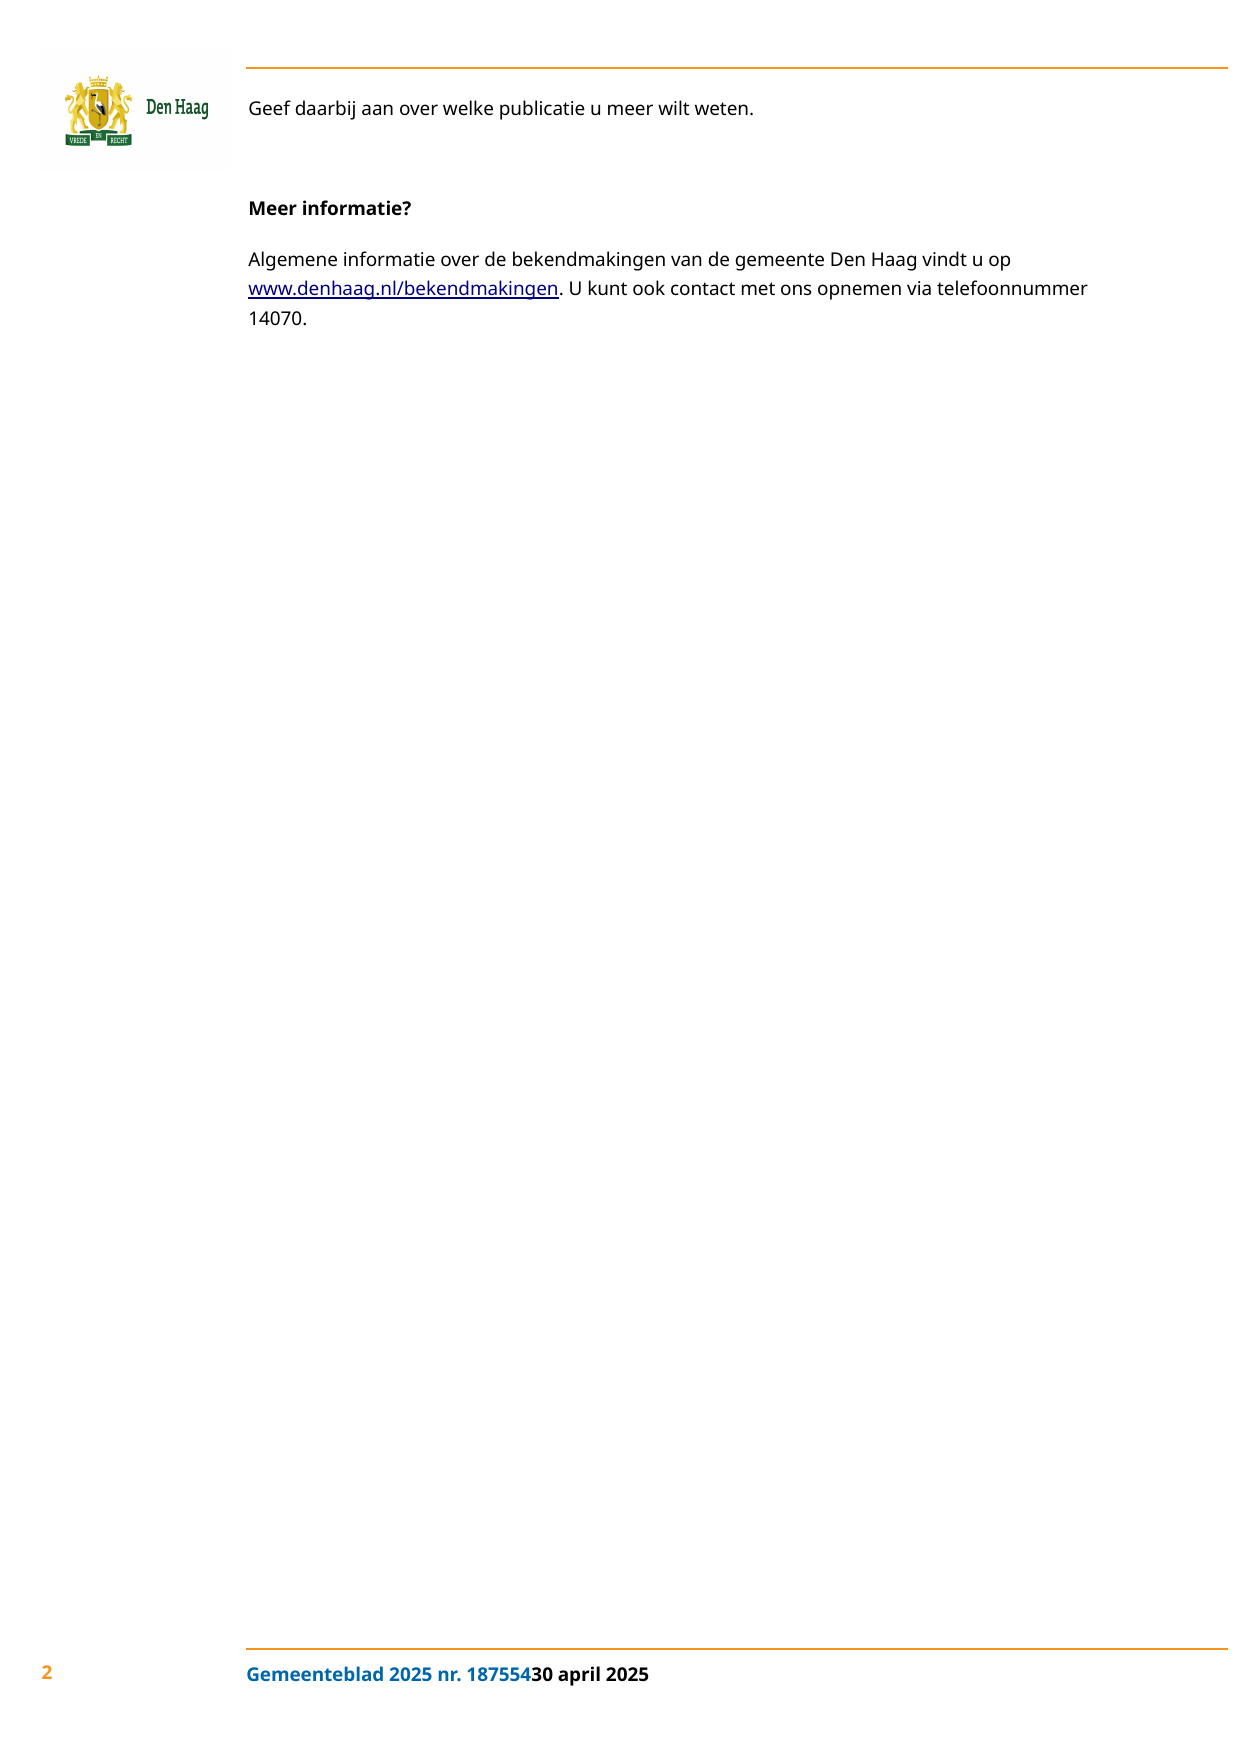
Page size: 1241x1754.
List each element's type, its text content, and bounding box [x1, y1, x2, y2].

text Algemene informatie over de bekendmakingen van de gemeente Den Haag vindt u op www.denhaag.nl/bekendmakingen. U kunt ook contact met ons opnemen via telefoonnummer 14070. [248, 246, 1152, 331]
text Geef daarbij aan over welke publicatie u meer wilt weten. [248, 95, 1152, 121]
picture [41, 47, 231, 172]
text Meer informatie? [248, 196, 1152, 221]
